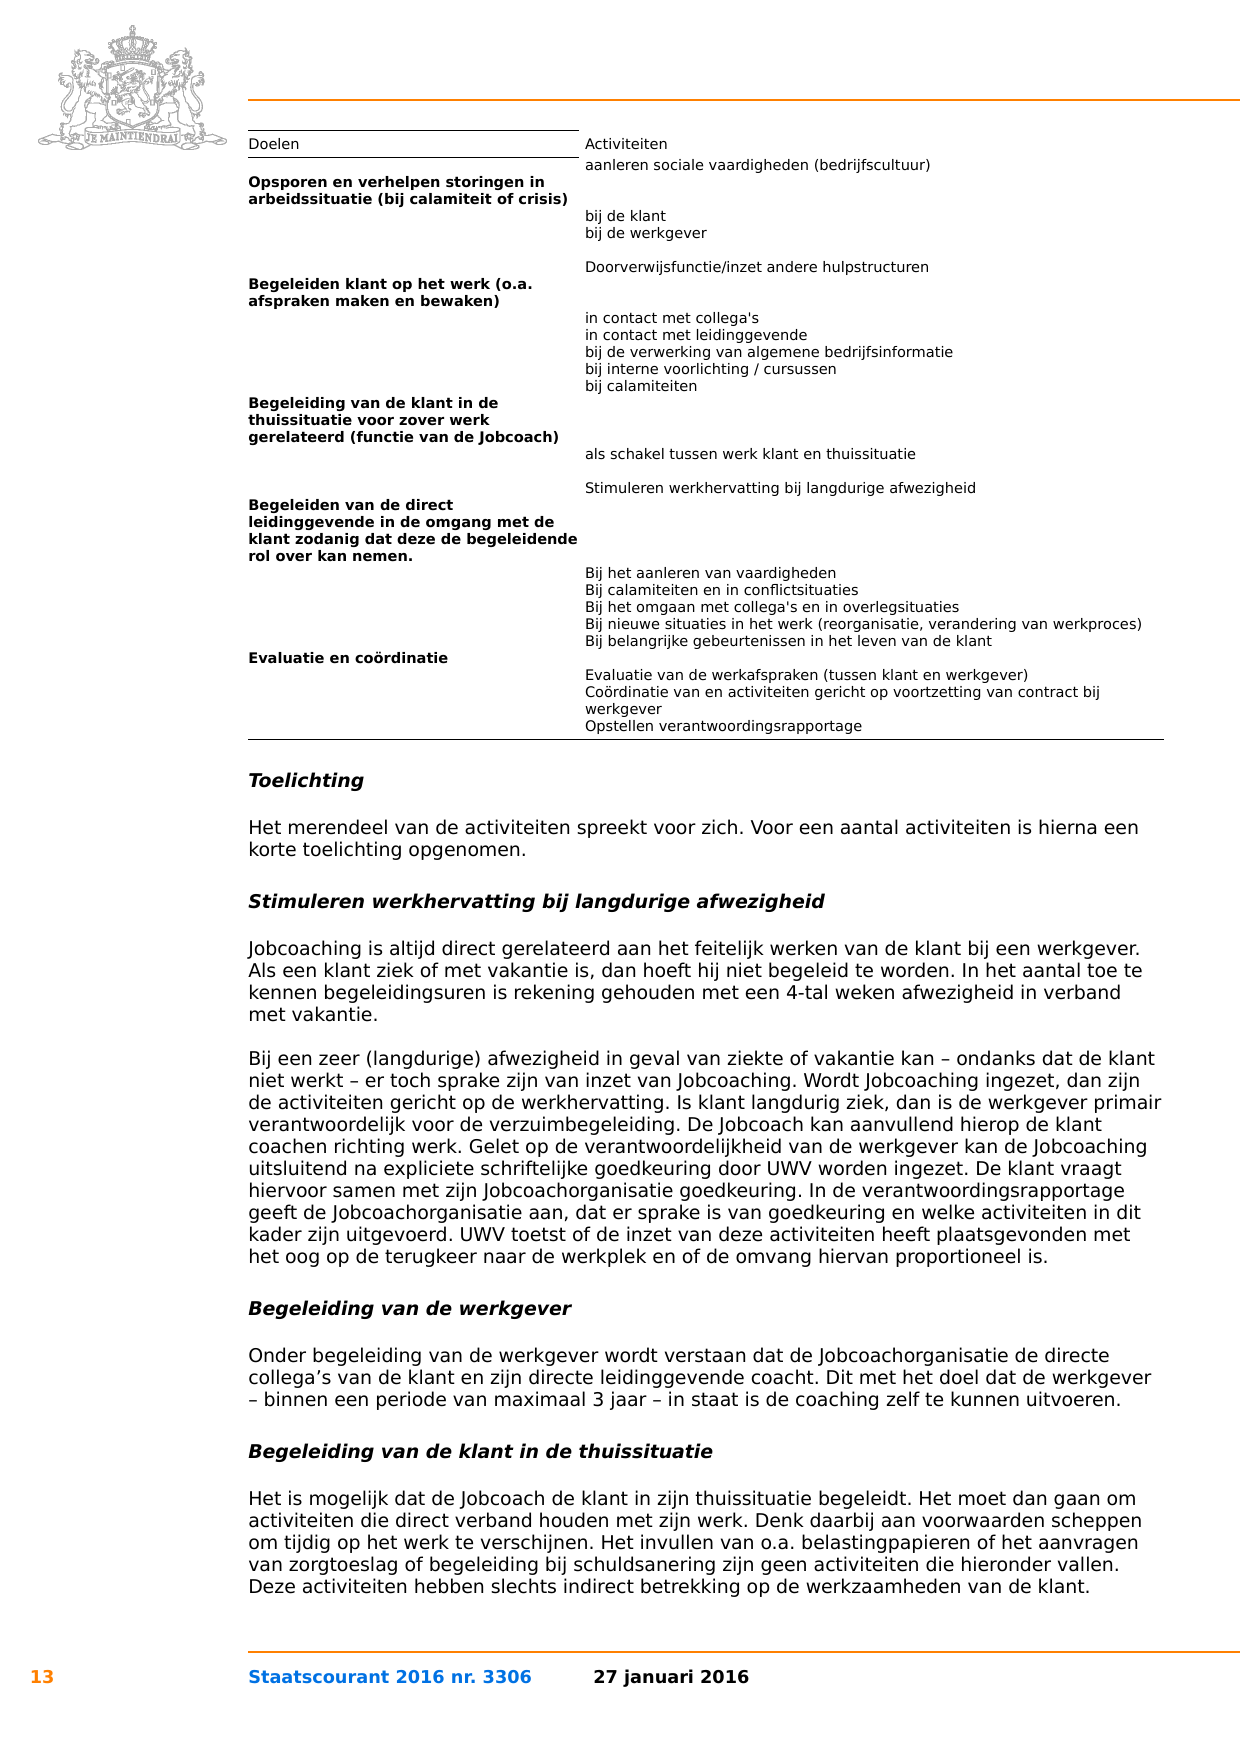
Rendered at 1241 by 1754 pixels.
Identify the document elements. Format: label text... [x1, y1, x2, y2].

table_cell Bij het aanleren van vaardigheden [579, 565, 1163, 582]
table_cell [248, 633, 579, 650]
table_cell bij de klant [579, 208, 1163, 225]
table_cell Evaluatie en coördinatie [248, 650, 579, 667]
table_header Doelen [248, 131, 579, 157]
table_cell Begeleiden klant op het werk (o.a. afspraken maken en bewaken) [248, 276, 579, 310]
table_cell in contact met leidinggevende [579, 327, 1163, 344]
text Het is mogelijk dat de Jobcoach de klant in zijn thuissituatie begeleidt. Het moet dan gaan om activiteiten die direct verband houden met zijn werk. Denk daarbij aan voorwaarden scheppen om tijdig op het werk te verschijnen. Het invullen van o.a. belastingpapieren of het aanvragen van zorgtoeslag of begeleiding bij schuldsanering zijn geen activiteiten die hieronder vallen. Deze activiteiten hebben slechts indirect betrekking op de werkzaamheden van de klant. [248, 1488, 1163, 1598]
table_cell bij calamiteiten [579, 378, 1163, 395]
table_cell [248, 480, 579, 497]
table_cell bij de werkgever [579, 225, 1163, 242]
picture [38, 25, 227, 150]
table_cell [248, 259, 579, 276]
table_cell [248, 208, 579, 225]
table_cell [579, 242, 1163, 259]
subtitle Begeleiding van de klant in de thuissituatie [248, 1441, 1163, 1463]
table_cell Bij het omgaan met collega's en in overlegsituaties [579, 599, 1163, 616]
table_cell [248, 463, 579, 480]
table_cell [579, 650, 1163, 667]
table_cell [248, 327, 579, 344]
table_cell Doorverwijsfunctie/inzet andere hulpstructuren [579, 259, 1163, 276]
table_cell [248, 582, 579, 599]
table_cell [248, 599, 579, 616]
table_cell [248, 616, 579, 633]
table_cell Stimuleren werkhervatting bij langdurige afwezigheid [579, 480, 1163, 497]
table_cell Bij nieuwe situaties in het werk (reorganisatie, verandering van werkproces) [579, 616, 1163, 633]
table_cell [248, 446, 579, 463]
subtitle Toelichting [248, 770, 1163, 792]
subtitle Stimuleren werkhervatting bij langdurige afwezigheid [248, 891, 1163, 913]
table_cell Bij calamiteiten en in conflictsituaties [579, 582, 1163, 599]
table_cell aanleren sociale vaardigheden (bedrijfscultuur) [579, 158, 1163, 174]
table_cell [248, 684, 579, 739]
table_cell [579, 497, 1163, 565]
table_cell [579, 463, 1163, 480]
table_cell [248, 158, 579, 174]
table_cell [579, 174, 1163, 208]
table_cell Evaluatie van de werkafspraken (tussen klant en werkgever) [579, 667, 1163, 684]
table_cell Coördinatie van en activiteiten gericht op voortzetting van contract bij werkgever Opstellen verantwoordingsrapportage [579, 684, 1163, 739]
text Het merendeel van de activiteiten spreekt voor zich. Voor een aantal activiteiten is hierna een korte toelichting opgenomen. [248, 817, 1163, 861]
table_cell Begeleiding van de klant in de thuissituatie voor zover werk gerelateerd (functie van de Jobcoach) [248, 395, 579, 446]
table_cell Begeleiden van de direct leidinggevende in de omgang met de klant zodanig dat deze de begeleidende rol over kan nemen. [248, 497, 579, 565]
table_cell [248, 378, 579, 395]
table_cell in contact met collega's [579, 310, 1163, 327]
table_cell bij de verwerking van algemene bedrijfsinformatie [579, 344, 1163, 361]
table_cell [579, 395, 1163, 446]
text Jobcoaching is altijd direct gerelateerd aan het feitelijk werken van de klant bij een werkgever. Als een klant ziek of met vakantie is, dan hoeft hij niet begeleid te worden. In het aantal toe te kennen begeleidingsuren is rekening gehouden met een 4-tal weken afwezigheid in verband met vakantie. [248, 938, 1163, 1026]
table_cell [248, 225, 579, 242]
table_cell bij interne voorlichting / cursussen [579, 361, 1163, 378]
text Onder begeleiding van de werkgever wordt verstaan dat de Jobcoachorganisatie de directe collega’s van de klant en zijn directe leidinggevende coacht. Dit met het doel dat de werkgever – binnen een periode van maximaal 3 jaar – in staat is de coaching zelf te kunnen uitvoeren. [248, 1345, 1163, 1411]
table_cell [248, 344, 579, 361]
table_cell [248, 242, 579, 259]
table_cell [248, 310, 579, 327]
table_cell [248, 565, 579, 582]
table_cell [248, 667, 579, 684]
table_cell Bij belangrijke gebeurtenissen in het leven van de klant [579, 633, 1163, 650]
table_cell als schakel tussen werk klant en thuissituatie [579, 446, 1163, 463]
text Bij een zeer (langdurige) afwezigheid in geval van ziekte of vakantie kan – ondanks dat de klant niet werkt – er toch sprake zijn van inzet van Jobcoaching. Wordt Jobcoaching ingezet, dan zijn de activiteiten gericht op de werkhervatting. Is klant langdurig ziek, dan is de werkgever primair verantwoordelijk voor de verzuimbegeleiding. De Jobcoach kan aanvullend hierop de klant coachen richting werk. Gelet op de verantwoordelijkheid van de werkgever kan de Jobcoaching uitsluitend na expliciete schriftelijke goedkeuring door UWV worden ingezet. De klant vraagt hiervoor samen met zijn Jobcoachorganisatie goedkeuring. In de verantwoordingsrapportage geeft de Jobcoachorganisatie aan, dat er sprake is van goedkeuring en welke activiteiten in dit kader zijn uitgevoerd. UWV toetst of de inzet van deze activiteiten heeft plaatsgevonden met het oog op de terugkeer naar de werkplek en of de omvang hiervan proportioneel is. [248, 1048, 1163, 1268]
table_cell Opsporen en verhelpen storingen in arbeidssituatie (bij calamiteit of crisis) [248, 174, 579, 208]
table_cell [579, 276, 1163, 310]
subtitle Begeleiding van de werkgever [248, 1298, 1163, 1320]
table_header Activiteiten [579, 131, 1163, 157]
table_cell [248, 361, 579, 378]
